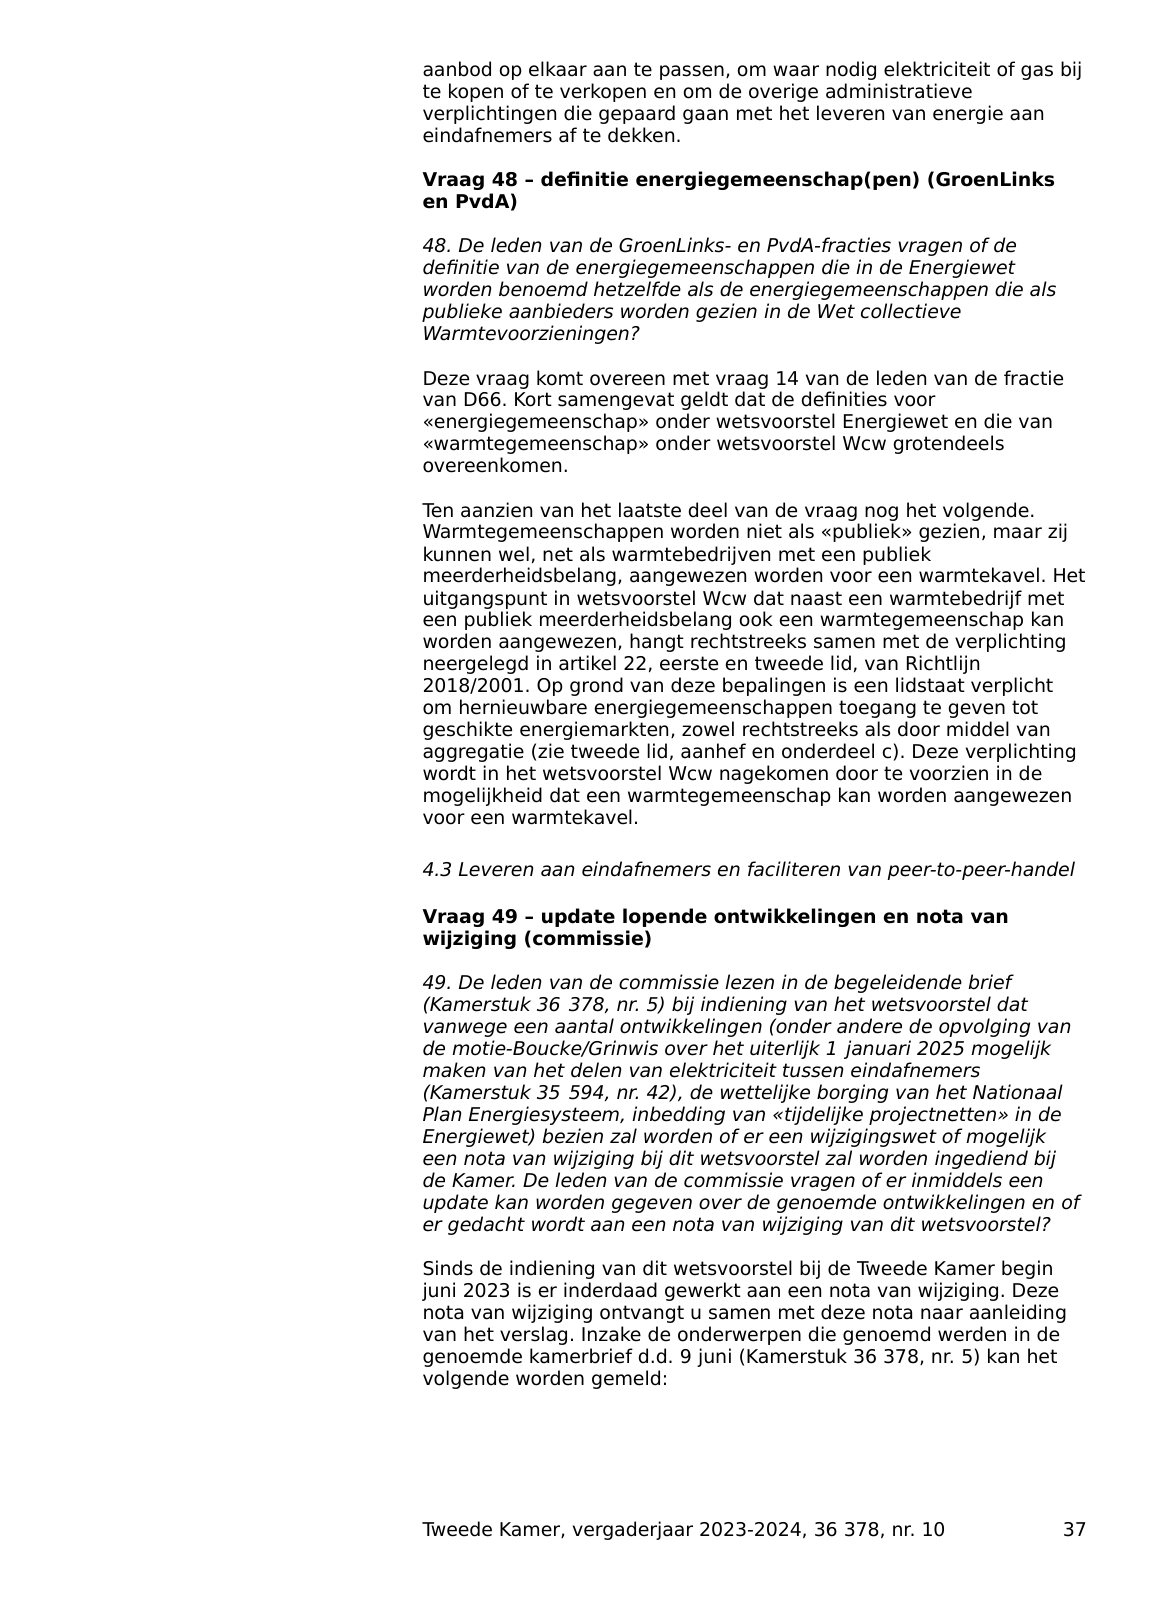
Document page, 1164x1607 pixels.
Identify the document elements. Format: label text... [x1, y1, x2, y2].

subtitle 48. De leden van de GroenLinks- en PvdA-fracties vragen of de definitie van de energiegemeenschappen die in de Energiewet worden benoemd hetzelfde als de energiegemeenschappen die als publieke aanbieders worden gezien in de Wet collectieve Warmtevoorzieningen? [422, 235, 1087, 345]
text Deze vraag komt overeen met vraag 14 van de leden van de fractie van D66. Kort samengevat geldt dat de definities voor «energiegemeenschap» onder wetsvoorstel Energiewet en die van «warmtegemeenschap» onder wetsvoorstel Wcw grotendeels overeenkomen. [422, 367, 1087, 477]
subtitle 49. De leden van de commissie lezen in de begeleidende brief (Kamerstuk 36 378, nr. 5) bij indiening van het wetsvoorstel dat vanwege een aantal ontwikkelingen (onder andere de opvolging van de motie-Boucke/Grinwis over het uiterlijk 1 januari 2025 mogelijk maken van het delen van elektriciteit tussen eindafnemers (Kamerstuk 35 594, nr. 42), de wettelijke borging van het Nationaal Plan Energiesysteem, inbedding van «tijdelijke projectnetten» in de Energiewet) bezien zal worden of er een wijzigingswet of mogelijk een nota van wijziging bij dit wetsvoorstel zal worden ingediend bij de Kamer. De leden van de commissie vragen of er inmiddels een update kan worden gegeven over de genoemde ontwikkelingen en of er gedacht wordt aan een nota van wijziging van dit wetsvoorstel? [422, 972, 1087, 1236]
text aanbod op elkaar aan te passen, om waar nodig elektriciteit of gas bij te kopen of te verkopen en om de overige administratieve verplichtingen die gepaard gaan met het leveren van energie aan eindafnemers af te dekken. [422, 59, 1087, 147]
subtitle Vraag 49 – update lopende ontwikkelingen en nota van wijziging (commissie) [422, 906, 1087, 950]
subtitle Vraag 48 – definitie energiegemeenschap(pen) (GroenLinks en PvdA) [422, 169, 1087, 213]
subtitle 4.3 Leveren aan eindafnemers en faciliteren van peer-to-peer-handel [422, 859, 1087, 881]
text Sinds de indiening van dit wetsvoorstel bij de Tweede Kamer begin juni 2023 is er inderdaad gewerkt aan een nota van wijziging. Deze nota van wijziging ontvangt u samen met deze nota naar aanleiding van het verslag. Inzake de onderwerpen die genoemd werden in de genoemde kamerbrief d.d. 9 juni (Kamerstuk 36 378, nr. 5) kan het volgende worden gemeld: [422, 1258, 1087, 1390]
text Ten aanzien van het laatste deel van de vraag nog het volgende. Warmtegemeenschappen worden niet als «publiek» gezien, maar zij kunnen wel, net als warmtebedrijven met een publiek meerderheidsbelang, aangewezen worden voor een warmtekavel. Het uitgangspunt in wetsvoorstel Wcw dat naast een warmtebedrijf met een publiek meerderheidsbelang ook een warmtegemeenschap kan worden aangewezen, hangt rechtstreeks samen met de verplichting neergelegd in artikel 22, eerste en tweede lid, van Richtlijn 2018/2001. Op grond van deze bepalingen is een lidstaat verplicht om hernieuwbare energiegemeenschappen toegang te geven tot geschikte energiemarkten, zowel rechtstreeks als door middel van aggregatie (zie tweede lid, aanhef en onderdeel c). Deze verplichting wordt in het wetsvoorstel Wcw nagekomen door te voorzien in de mogelijkheid dat een warmtegemeenschap kan worden aangewezen voor een warmtekavel. [422, 499, 1087, 829]
